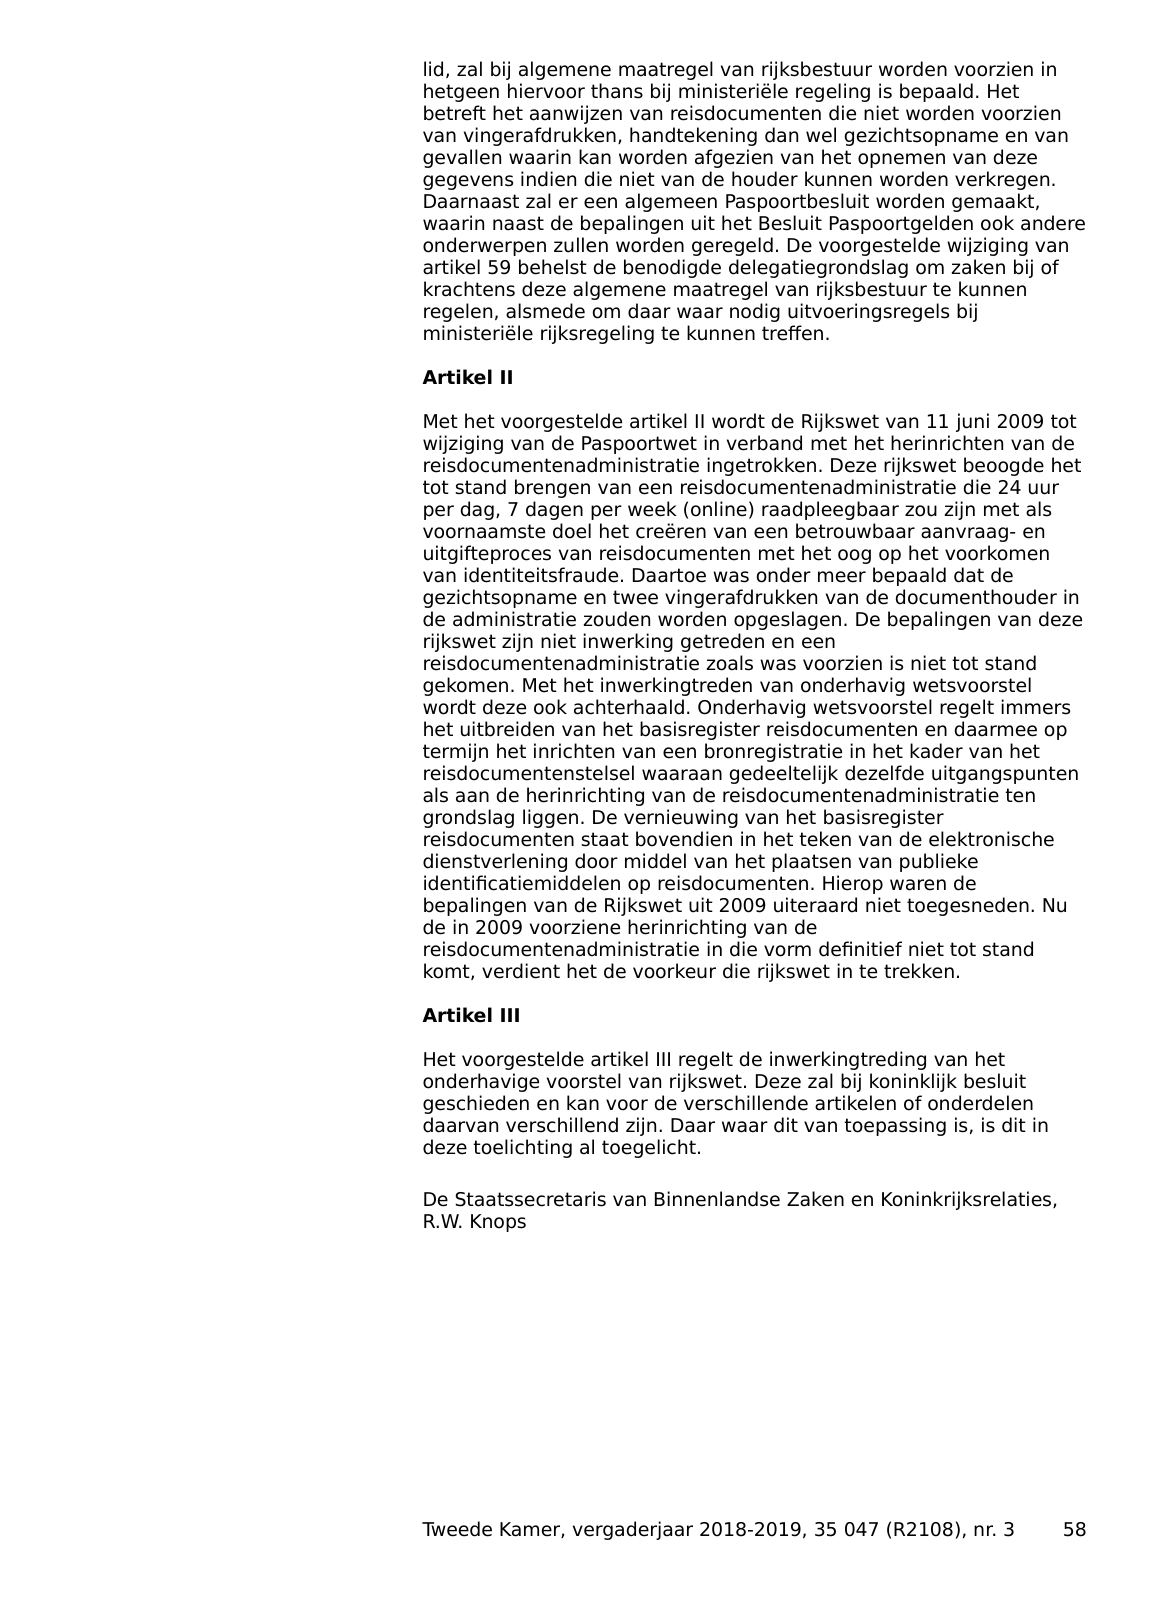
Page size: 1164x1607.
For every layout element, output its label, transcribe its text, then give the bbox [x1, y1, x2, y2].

text Het voorgestelde artikel III regelt de inwerkingtreding van het onderhavige voorstel van rijkswet. Deze zal bij koninklijk besluit geschieden en kan voor de verschillende artikelen of onderdelen daarvan verschillend zijn. Daar waar dit van toepassing is, is dit in deze toelichting al toegelicht. [422, 1049, 1087, 1159]
subtitle Artikel III [422, 1005, 1087, 1027]
text Met het voorgestelde artikel II wordt de Rijkswet van 11 juni 2009 tot wijziging van de Paspoortwet in verband met het herinrichten van de reisdocumentenadministratie ingetrokken. Deze rijkswet beoogde het tot stand brengen van een reisdocumentenadministratie die 24 uur per dag, 7 dagen per week (online) raadpleegbaar zou zijn met als voornaamste doel het creëren van een betrouwbaar aanvraag- en uitgifteproces van reisdocumenten met het oog op het voorkomen van identiteitsfraude. Daartoe was onder meer bepaald dat de gezichtsopname en twee vingerafdrukken van de documenthouder in de administratie zouden worden opgeslagen. De bepalingen van deze rijkswet zijn niet inwerking getreden en een reisdocumentenadministratie zoals was voorzien is niet tot stand gekomen. Met het inwerkingtreden van onderhavig wetsvoorstel wordt deze ook achterhaald. Onderhavig wetsvoorstel regelt immers het uitbreiden van het basisregister reisdocumenten en daarmee op termijn het inrichten van een bronregistratie in het kader van het reisdocumentenstelsel waaraan gedeeltelijk dezelfde uitgangspunten als aan de herinrichting van de reisdocumentenadministratie ten grondslag liggen. De vernieuwing van het basisregister reisdocumenten staat bovendien in het teken van de elektronische dienstverlening door middel van het plaatsen van publieke identificatiemiddelen op reisdocumenten. Hierop waren de bepalingen van de Rijkswet uit 2009 uiteraard niet toegesneden. Nu de in 2009 voorziene herinrichting van de reisdocumentenadministratie in die vorm definitief niet tot stand komt, verdient het de voorkeur die rijkswet in te trekken. [422, 411, 1087, 983]
text De Staatssecretaris van Binnenlandse Zaken en Koninkrijksrelaties, R.W. Knops [422, 1189, 1087, 1233]
text lid, zal bij algemene maatregel van rijksbestuur worden voorzien in hetgeen hiervoor thans bij ministeriële regeling is bepaald. Het betreft het aanwijzen van reisdocumenten die niet worden voorzien van vingerafdrukken, handtekening dan wel gezichtsopname en van gevallen waarin kan worden afgezien van het opnemen van deze gegevens indien die niet van de houder kunnen worden verkregen. Daarnaast zal er een algemeen Paspoortbesluit worden gemaakt, waarin naast de bepalingen uit het Besluit Paspoortgelden ook andere onderwerpen zullen worden geregeld. De voorgestelde wijziging van artikel 59 behelst de benodigde delegatiegrondslag om zaken bij of krachtens deze algemene maatregel van rijksbestuur te kunnen regelen, alsmede om daar waar nodig uitvoeringsregels bij ministeriële rijksregeling te kunnen treffen. [422, 59, 1087, 345]
subtitle Artikel II [422, 367, 1087, 389]
